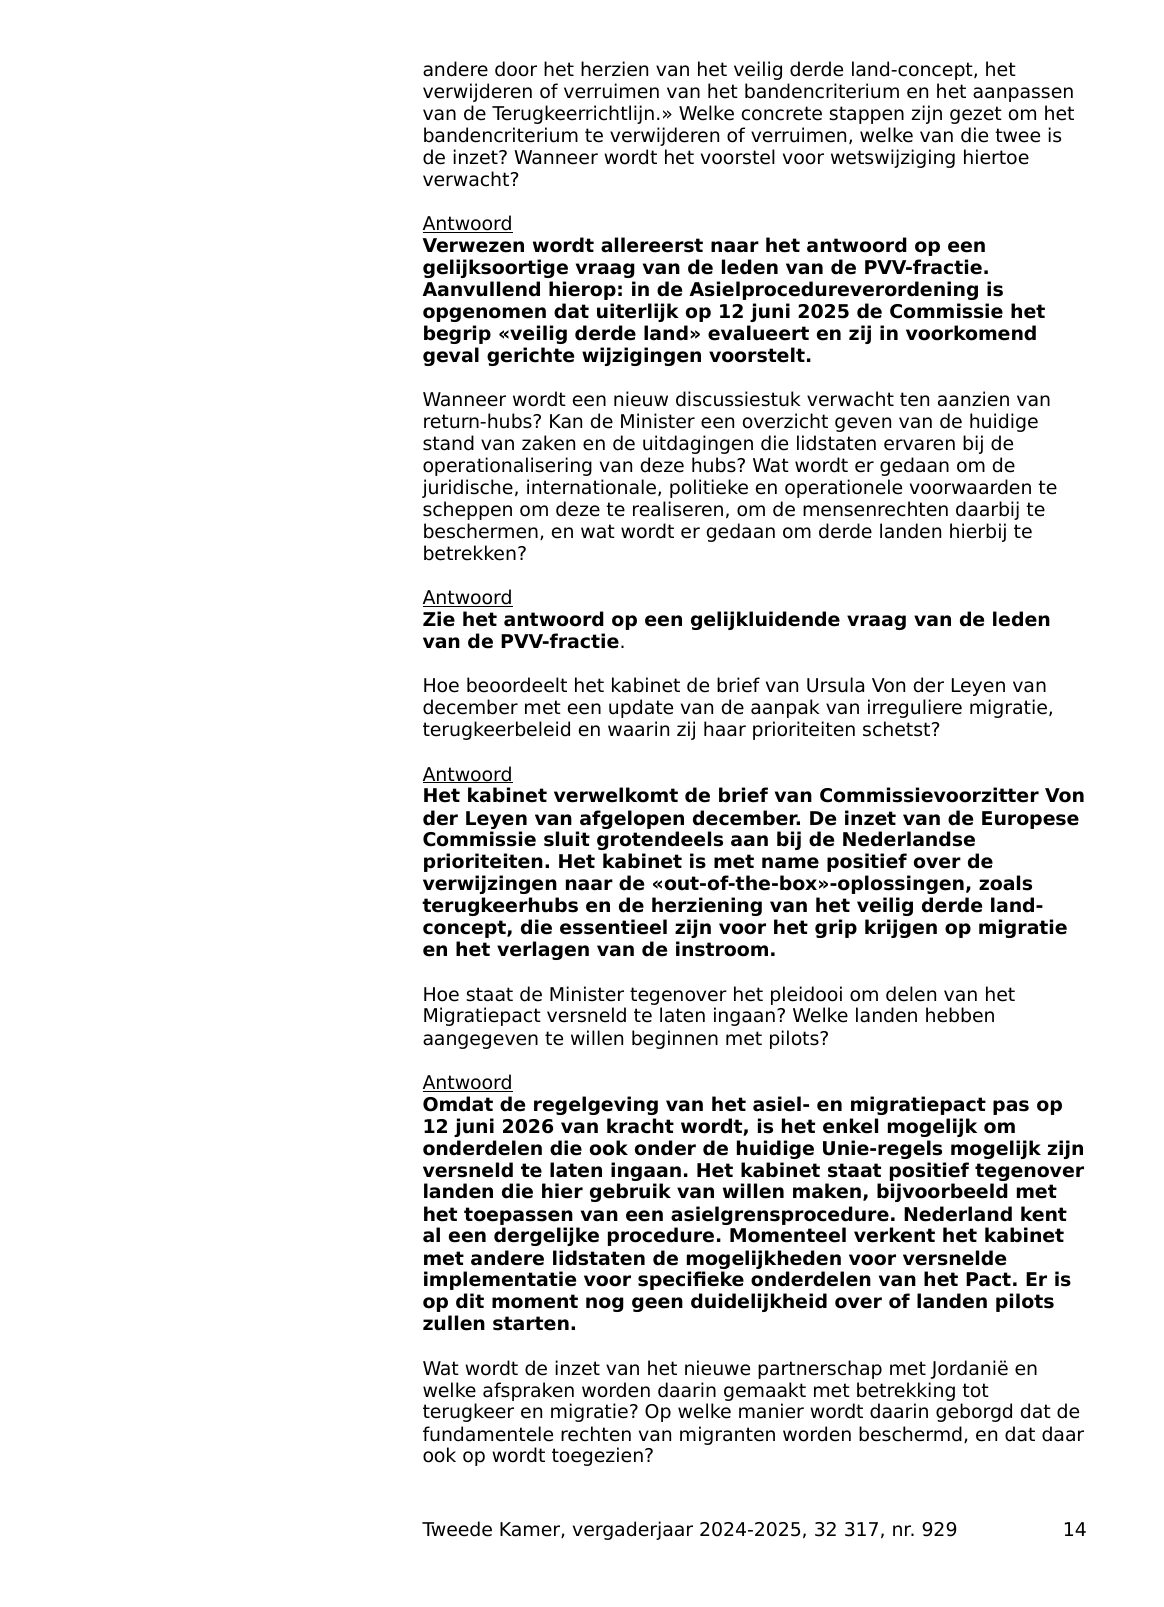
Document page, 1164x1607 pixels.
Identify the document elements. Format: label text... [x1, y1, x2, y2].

text Wanneer wordt een nieuw discussiestuk verwacht ten aanzien van return-hubs? Kan de Minister een overzicht geven van de huidige stand van zaken en de uitdagingen die lidstaten ervaren bij de operationalisering van deze hubs? Wat wordt er gedaan om de juridische, internationale, politieke en operationele voorwaarden te scheppen om deze te realiseren, om de mensenrechten daarbij te beschermen, en wat wordt er gedaan om derde landen hierbij te betrekken? [422, 389, 1087, 565]
text Hoe staat de Minister tegenover het pleidooi om delen van het Migratiepact versneld te laten ingaan? Welke landen hebben aangegeven te willen beginnen met pilots? [422, 983, 1087, 1049]
text andere door het herzien van het veilig derde land-concept, het verwijderen of verruimen van het bandencriterium en het aanpassen van de Terugkeerrichtlijn.» Welke concrete stappen zijn gezet om het bandencriterium te verwijderen of verruimen, welke van die twee is de inzet? Wanneer wordt het voorstel voor wetswijziging hiertoe verwacht? [422, 59, 1087, 191]
text Antwoord [422, 763, 1087, 785]
text Omdat de regelgeving van het asiel- en migratiepact pas op 12 juni 2026 van kracht wordt, is het enkel mogelijk om onderdelen die ook onder de huidige Unie-regels mogelijk zijn versneld te laten ingaan. Het kabinet staat positief tegenover landen die hier gebruik van willen maken, bijvoorbeeld met het toepassen van een asielgrensprocedure. Nederland kent al een dergelijke procedure. Momenteel verkent het kabinet met andere lidstaten de mogelijkheden voor versnelde implementatie voor specifieke onderdelen van het Pact. Er is op dit moment nog geen duidelijkheid over of landen pilots zullen starten. [422, 1093, 1087, 1335]
text Verwezen wordt allereerst naar het antwoord op een gelijksoortige vraag van de leden van de PVV-fractie. Aanvullend hierop: in de Asielprocedureverordening is opgenomen dat uiterlijk op 12 juni 2025 de Commissie het begrip «veilig derde land» evalueert en zij in voorkomend geval gerichte wijzigingen voorstelt. [422, 235, 1087, 367]
text Het kabinet verwelkomt de brief van Commissievoorzitter Von der Leyen van afgelopen december. De inzet van de Europese Commissie sluit grotendeels aan bij de Nederlandse prioriteiten. Het kabinet is met name positief over de verwijzingen naar de «out-of-the-box»-oplossingen, zoals terugkeerhubs en de herziening van het veilig derde land-concept, die essentieel zijn voor het grip krijgen op migratie en het verlagen van de instroom. [422, 785, 1087, 961]
text Wat wordt de inzet van het nieuwe partnerschap met Jordanië en welke afspraken worden daarin gemaakt met betrekking tot terugkeer en migratie? Op welke manier wordt daarin geborgd dat de fundamentele rechten van migranten worden beschermd, en dat daar ook op wordt toegezien? [422, 1357, 1087, 1467]
text Antwoord [422, 213, 1087, 235]
text Antwoord [422, 587, 1087, 609]
text Hoe beoordeelt het kabinet de brief van Ursula Von der Leyen van december met een update van de aanpak van irreguliere migratie, terugkeerbeleid en waarin zij haar prioriteiten schetst? [422, 675, 1087, 741]
text Zie het antwoord op een gelijkluidende vraag van de leden van de PVV-fractie. [422, 609, 1087, 653]
text Antwoord [422, 1072, 1087, 1093]
